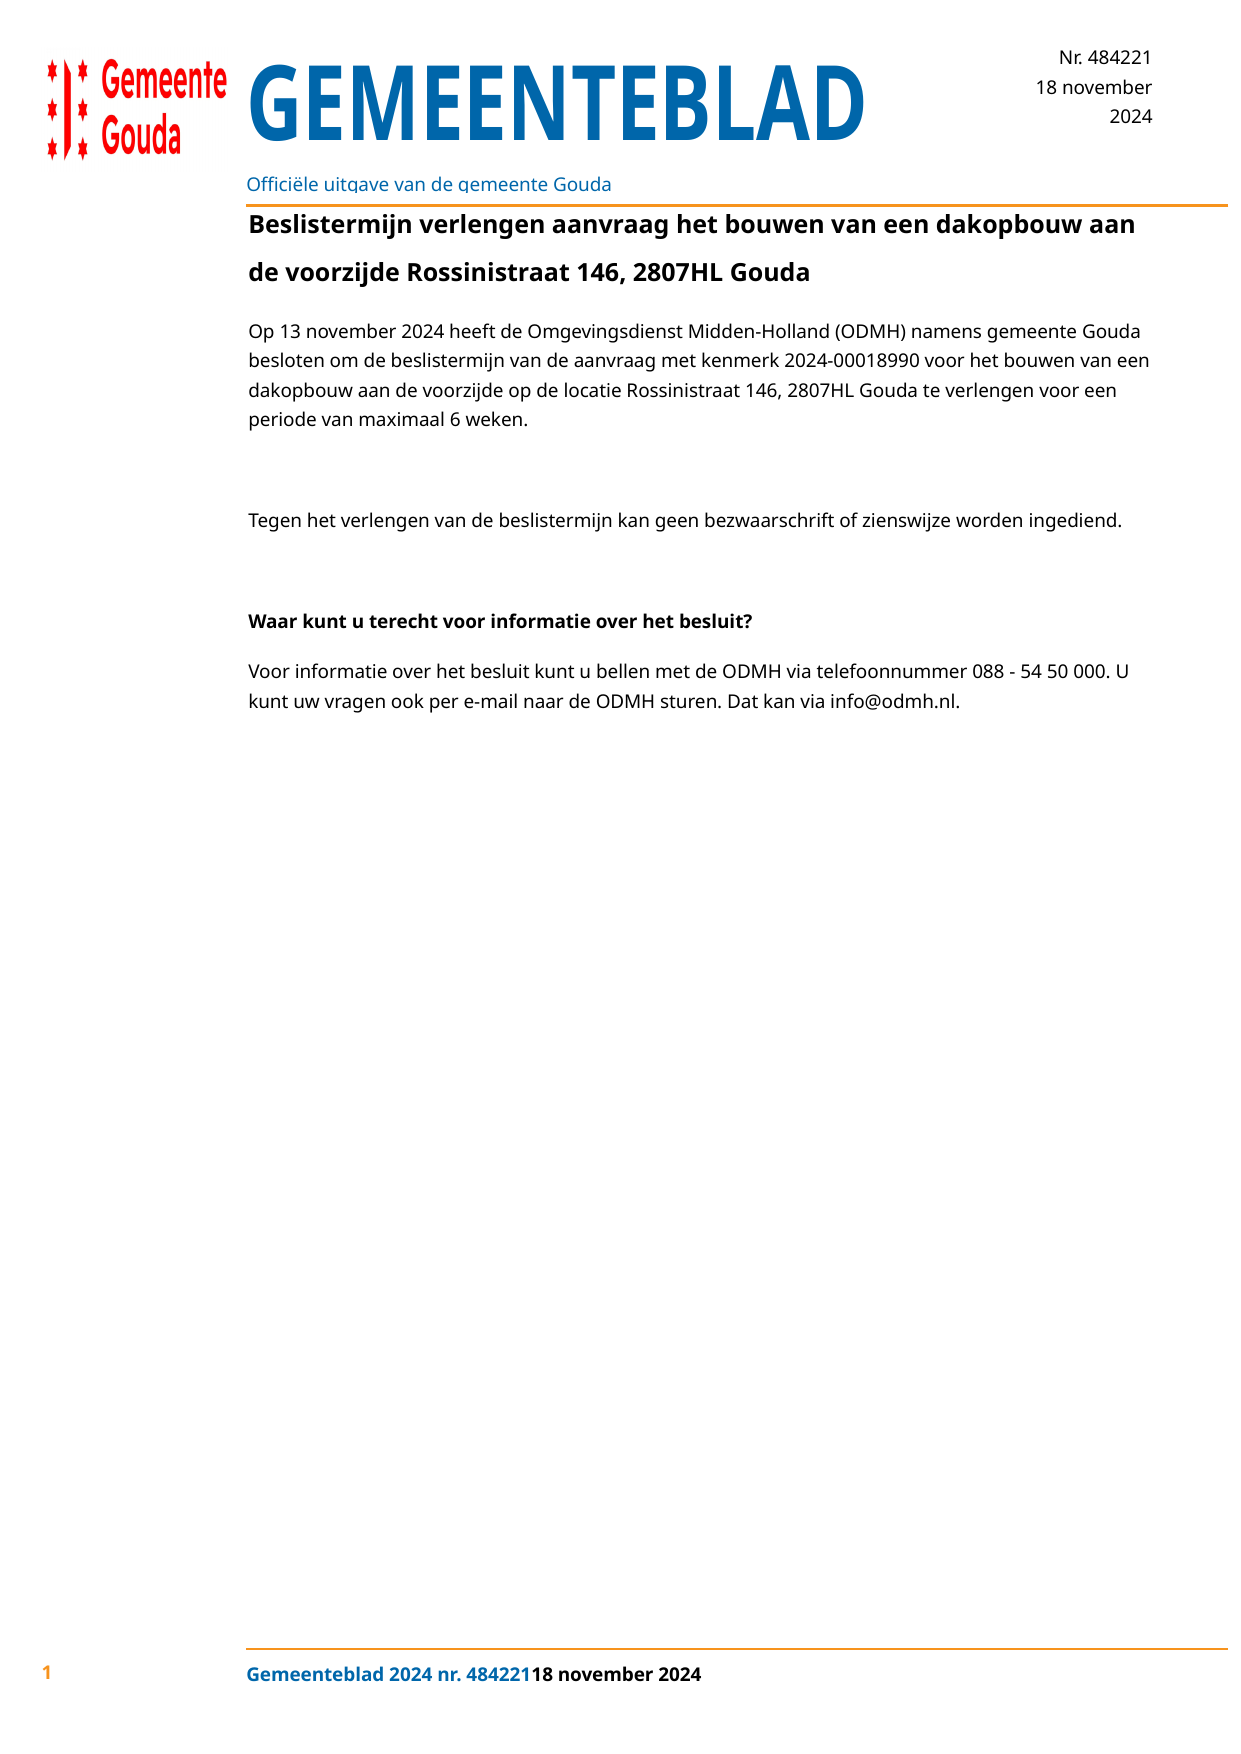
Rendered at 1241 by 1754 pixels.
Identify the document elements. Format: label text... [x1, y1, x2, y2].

text Voor informatie over het besluit kunt u bellen met de ODMH via telefoonnummer 088 - 54 50 000. U kunt uw vragen ook per e-mail naar de ODMH sturen. Dat kan via info@odmh.nl. [248, 659, 1152, 714]
text Tegen het verlengen van de beslistermijn kan geen bezwaarschrift of zienswijze worden ingediend. [248, 507, 1152, 533]
text Waar kunt u terecht voor informatie over het besluit? [248, 608, 1152, 634]
text Beslistermijn verlengen aanvraag het bouwen van een dakopbouw aan de voorzijde Rossinistraat 146, 2807HL Gouda [248, 207, 1152, 288]
picture [41, 47, 231, 172]
text Op 13 november 2024 heeft de Omgevingsdienst Midden-Holland (ODMH) namens gemeente Gouda besloten om de beslistermijn van de aanvraag met kenmerk 2024-00018990 voor het bouwen van een dakopbouw aan de voorzijde op de locatie Rossinistraat 146, 2807HL Gouda te verlengen voor een periode van maximaal 6 weken. [248, 318, 1152, 432]
